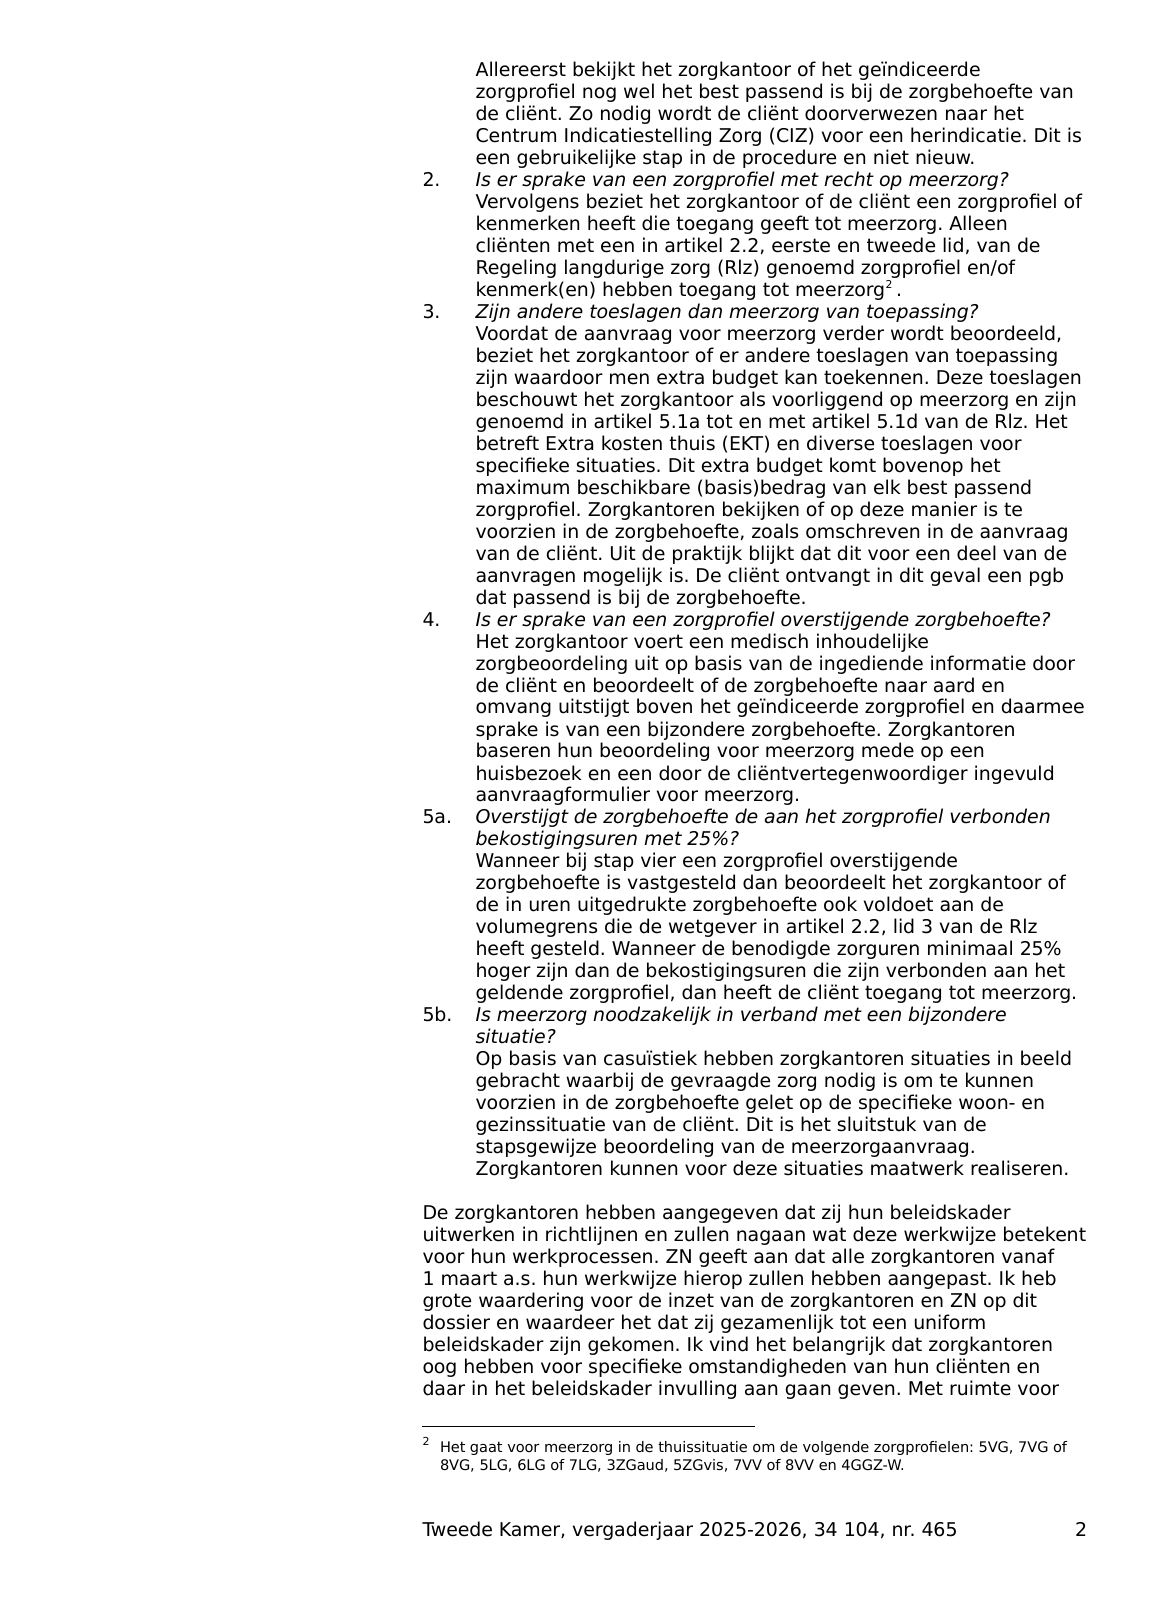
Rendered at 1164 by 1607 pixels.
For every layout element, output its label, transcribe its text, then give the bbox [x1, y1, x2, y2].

text De zorgkantoren hebben aangegeven dat zij hun beleidskader uitwerken in richtlijnen en zullen nagaan wat deze werkwijze betekent voor hun werkprocessen. ZN geeft aan dat alle zorgkantoren vanaf 1 maart a.s. hun werkwijze hierop zullen hebben aangepast. Ik heb grote waardering voor de inzet van de zorgkantoren en ZN op dit dossier en waardeer het dat zij gezamenlijk tot een uniform beleidskader zijn gekomen. Ik vind het belangrijk dat zorgkantoren oog hebben voor specifieke omstandigheden van hun cliënten en daar in het beleidskader invulling aan gaan geven. Met ruimte voor [422, 1202, 1087, 1400]
text Het gaat voor meerzorg in de thuissituatie om de volgende zorgprofielen: 5VG, 7VG of 8VG, 5LG, 6LG of 7LG, 3ZGaud, 5ZGvis, 7VV of 8VV en 4GGZ-W. [422, 1435, 1087, 1474]
text Voordat de aanvraag voor meerzorg verder wordt beoordeeld, beziet het zorgkantoor of er andere toeslagen van toepassing zijn waardoor men extra budget kan toekennen. Deze toeslagen beschouwt het zorgkantoor als voorliggend op meerzorg en zijn genoemd in artikel 5.1a tot en met artikel 5.1d van de Rlz. Het betreft Extra kosten thuis (EKT) en diverse toeslagen voor specifieke situaties. Dit extra budget komt bovenop het maximum beschikbare (basis)bedrag van elk best passend zorgprofiel. Zorgkantoren bekijken of op deze manier is te voorzien in de zorgbehoefte, zoals omschreven in de aanvraag van de cliënt. Uit de praktijk blijkt dat dit voor een deel van de aanvragen mogelijk is. De cliënt ontvangt in dit geval een pgb dat passend is bij de zorgbehoefte. [475, 323, 1087, 608]
text 5b. Is meerzorg noodzakelijk in verband met een bijzondere situatie? [422, 1004, 1087, 1048]
text 3. Zijn andere toeslagen dan meerzorg van toepassing? [422, 301, 1087, 323]
text 4. Is er sprake van een zorgprofiel overstijgende zorgbehoefte? [422, 608, 1087, 631]
text Op basis van casuïstiek hebben zorgkantoren situaties in beeld gebracht waarbij de gevraagde zorg nodig is om te kunnen voorzien in de zorgbehoefte gelet op de specifieke woon- en gezinssituatie van de cliënt. Dit is het sluitstuk van de stapsgewijze beoordeling van de meerzorgaanvraag. Zorgkantoren kunnen voor deze situaties maatwerk realiseren. [475, 1048, 1087, 1180]
text Het zorgkantoor voert een medisch inhoudelijke zorgbeoordeling uit op basis van de ingediende informatie door de cliënt en beoordeelt of de zorgbehoefte naar aard en omvang uitstijgt boven het geïndiceerde zorgprofiel en daarmee sprake is van een bijzondere zorgbehoefte. Zorgkantoren baseren hun beoordeling voor meerzorg mede op een huisbezoek en een door de cliëntvertegenwoordiger ingevuld aanvraagformulier voor meerzorg. [475, 631, 1087, 806]
text Wanneer bij stap vier een zorgprofiel overstijgende zorgbehoefte is vastgesteld dan beoordeelt het zorgkantoor of de in uren uitgedrukte zorgbehoefte ook voldoet aan de volumegrens die de wetgever in artikel 2.2, lid 3 van de Rlz heeft gesteld. Wanneer de benodigde zorguren minimaal 25% hoger zijn dan de bekostigingsuren die zijn verbonden aan het geldende zorgprofiel, dan heeft de cliënt toegang tot meerzorg. [475, 850, 1087, 1004]
text 2. Is er sprake van een zorgprofiel met recht op meerzorg? [422, 169, 1087, 191]
text 5a. Overstijgt de zorgbehoefte de aan het zorgprofiel verbonden bekostigingsuren met 25%? [422, 806, 1087, 850]
text Vervolgens beziet het zorgkantoor of de cliënt een zorgprofiel of kenmerken heeft die toegang geeft tot meerzorg. Alleen cliënten met een in artikel 2.2, eerste en tweede lid, van de Regeling langdurige zorg (Rlz) genoemd zorgprofiel en/of kenmerk(en) hebben toegang tot meerzorg. [475, 191, 1087, 301]
text Allereerst bekijkt het zorgkantoor of het geïndiceerde zorgprofiel nog wel het best passend is bij de zorgbehoefte van de cliënt. Zo nodig wordt de cliënt doorverwezen naar het Centrum Indicatiestelling Zorg (CIZ) voor een herindicatie. Dit is een gebruikelijke stap in de procedure en niet nieuw. [475, 59, 1087, 169]
